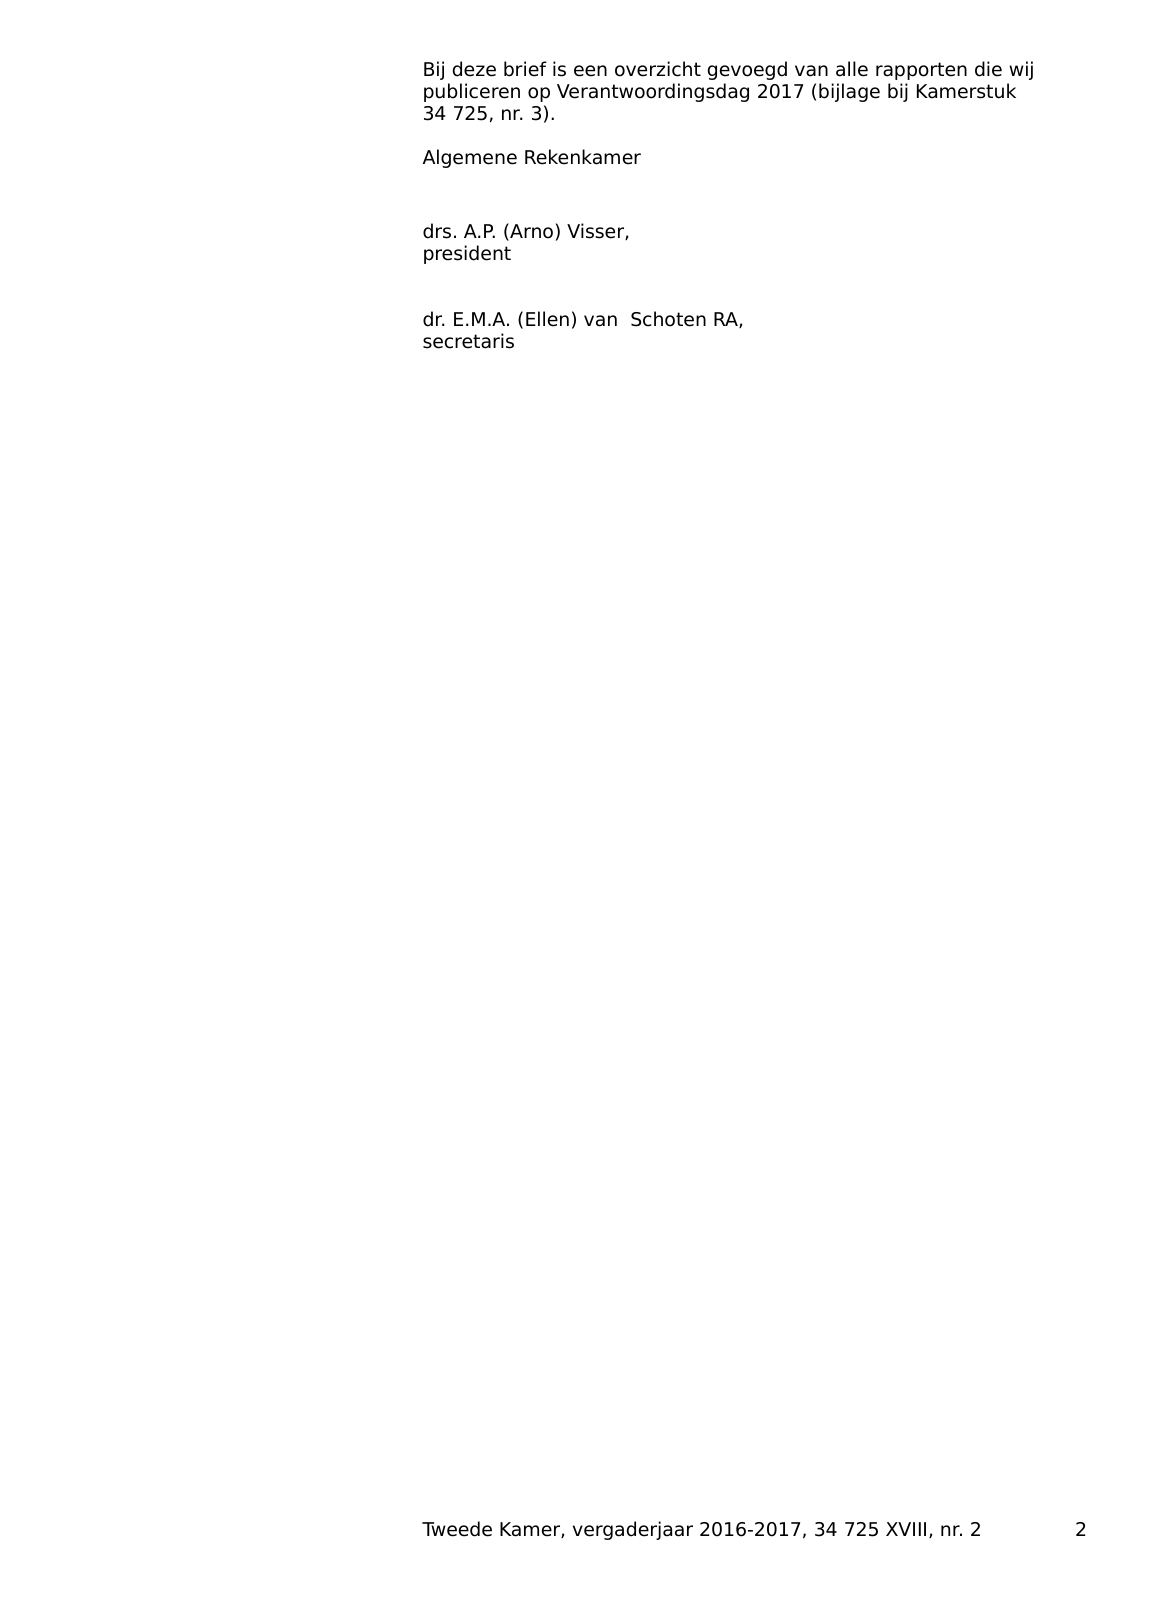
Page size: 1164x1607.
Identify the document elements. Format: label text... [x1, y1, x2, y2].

text drs. A.P. (Arno) Visser, president [422, 199, 1087, 265]
text Algemene Rekenkamer [422, 147, 1087, 169]
text dr. E.M.A. (Ellen) van Schoten RA, secretaris [422, 287, 1087, 353]
text Bij deze brief is een overzicht gevoegd van alle rapporten die wij publiceren op Verantwoordingsdag 2017 (bijlage bij Kamerstuk 34 725, nr. 3). [422, 59, 1087, 125]
